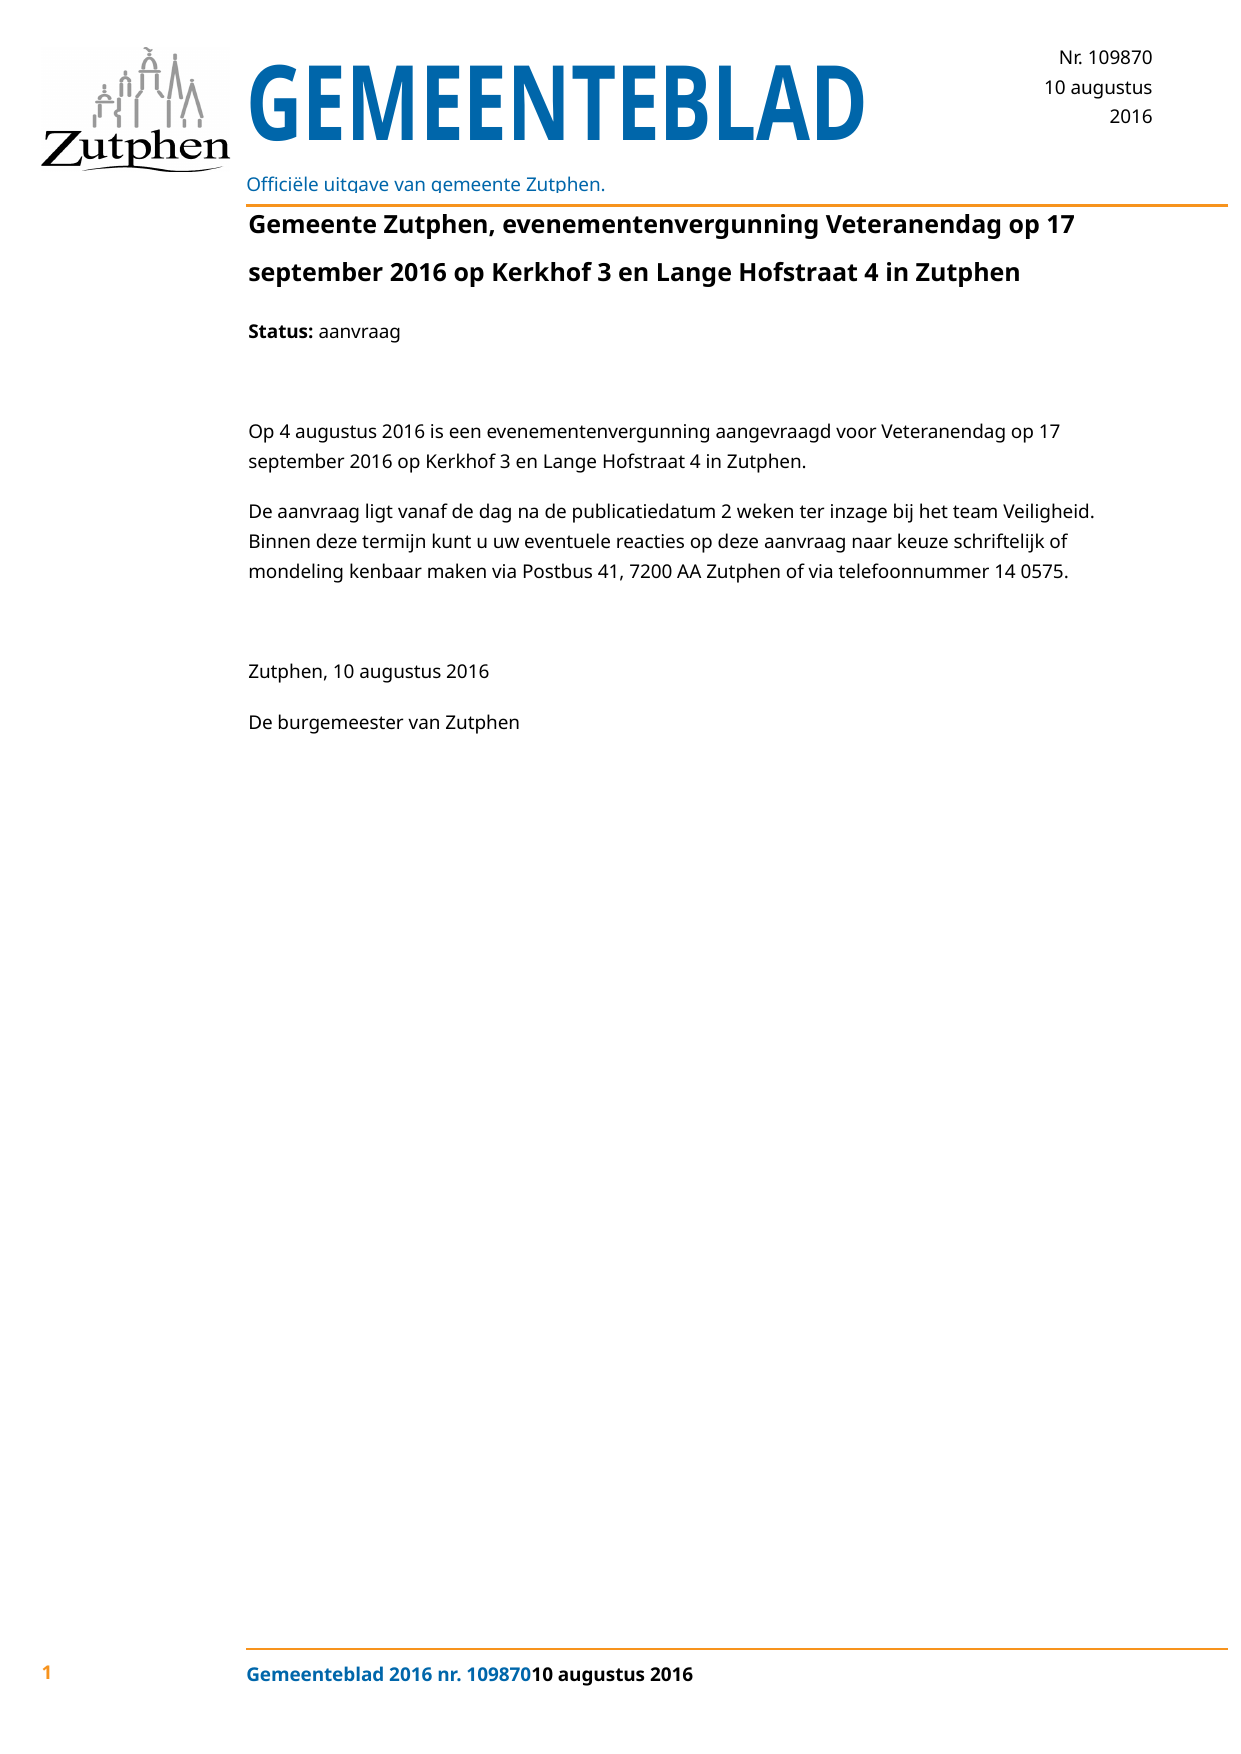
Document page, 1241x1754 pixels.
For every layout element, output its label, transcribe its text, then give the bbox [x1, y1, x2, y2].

text De burgemeester van Zutphen [248, 709, 1152, 735]
text Zutphen, 10 augustus 2016 [248, 659, 1152, 684]
text Gemeente Zutphen, evenementenvergunning Veteranendag op 17 september 2016 op Kerkhof 3 en Lange Hofstraat 4 in Zutphen [248, 207, 1152, 288]
text De aanvraag ligt vanaf de dag na de publicatiedatum 2 weken ter inzage bij het team Veiligheid. Binnen deze termijn kunt u uw eventuele reacties op deze aanvraag naar keuze schriftelijk of mondeling kenbaar maken via Postbus 41, 7200 AA Zutphen of via telefoonnummer 14 0575. [248, 499, 1152, 584]
text Op 4 augustus 2016 is een evenementenvergunning aangevraagd voor Veteranendag op 17 september 2016 op Kerkhof 3 en Lange Hofstraat 4 in Zutphen. [248, 419, 1152, 474]
picture [41, 47, 231, 172]
text Status: aanvraag [248, 318, 1152, 344]
